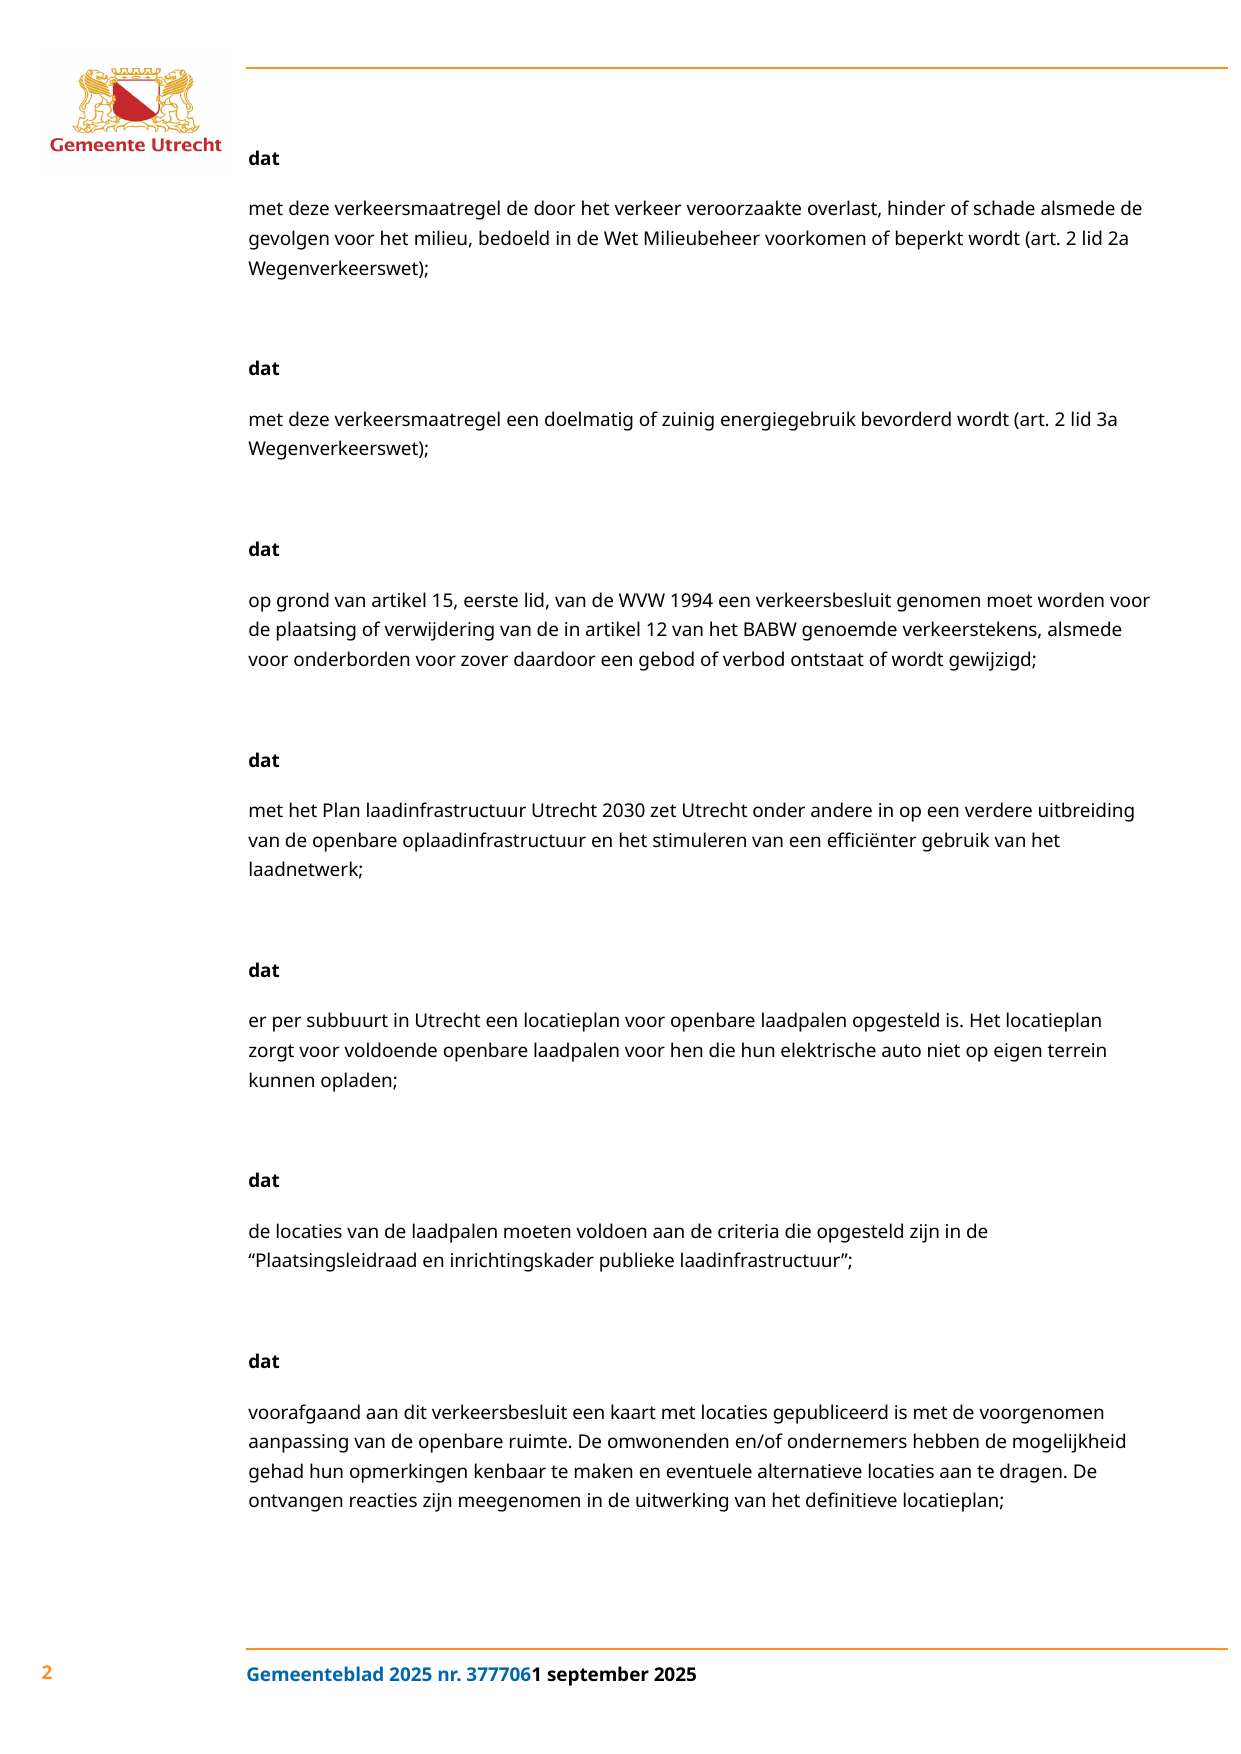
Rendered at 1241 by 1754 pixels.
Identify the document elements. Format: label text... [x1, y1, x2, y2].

text met deze verkeersmaatregel een doelmatig of zuinig energiegebruik bevorderd wordt (art. 2 lid 3a Wegenverkeerswet); [248, 406, 1152, 461]
text dat [248, 957, 1152, 983]
text voorafgaand aan dit verkeersbesluit een kaart met locaties gepubliceerd is met de voorgenomen aanpassing van de openbare ruimte. De omwonenden en/of ondernemers hebben de mogelijkheid gehad hun opmerkingen kenbaar te maken en eventuele alternatieve locaties aan te dragen. De ontvangen reacties zijn meegenomen in de uitwerking van het definitieve locatieplan; [248, 1399, 1152, 1513]
text dat [248, 1348, 1152, 1374]
picture [41, 47, 231, 172]
text dat [248, 747, 1152, 773]
text er per subbuurt in Utrecht een locatieplan voor openbare laadpalen opgesteld is. Het locatieplan zorgt voor voldoende openbare laadpalen voor hen die hun elektrische auto niet op eigen terrein kunnen opladen; [248, 1008, 1152, 1093]
text met het Plan laadinfrastructuur Utrecht 2030 zet Utrecht onder andere in op een verdere uitbreiding van de openbare oplaadinfrastructuur en het stimuleren van een efficiënter gebruik van het laadnetwerk; [248, 797, 1152, 882]
text op grond van artikel 15, eerste lid, van de WVW 1994 een verkeersbesluit genomen moet worden voor de plaatsing of verwijdering van de in artikel 12 van het BABW genoemde verkeerstekens, alsmede voor onderborden voor zover daardoor een gebod of verbod ontstaat of wordt gewijzigd; [248, 587, 1152, 672]
text de locaties van de laadpalen moeten voldoen aan de criteria die opgesteld zijn in de “Plaatsingsleidraad en inrichtingskader publieke laadinfrastructuur”; [248, 1218, 1152, 1273]
text dat [248, 145, 1152, 171]
text dat [248, 356, 1152, 381]
text met deze verkeersmaatregel de door het verkeer veroorzaakte overlast, hinder of schade alsmede de gevolgen voor het milieu, bedoeld in de Wet Milieubeheer voorkomen of beperkt wordt (art. 2 lid 2a Wegenverkeerswet); [248, 196, 1152, 281]
text dat [248, 1168, 1152, 1193]
text dat [248, 536, 1152, 562]
